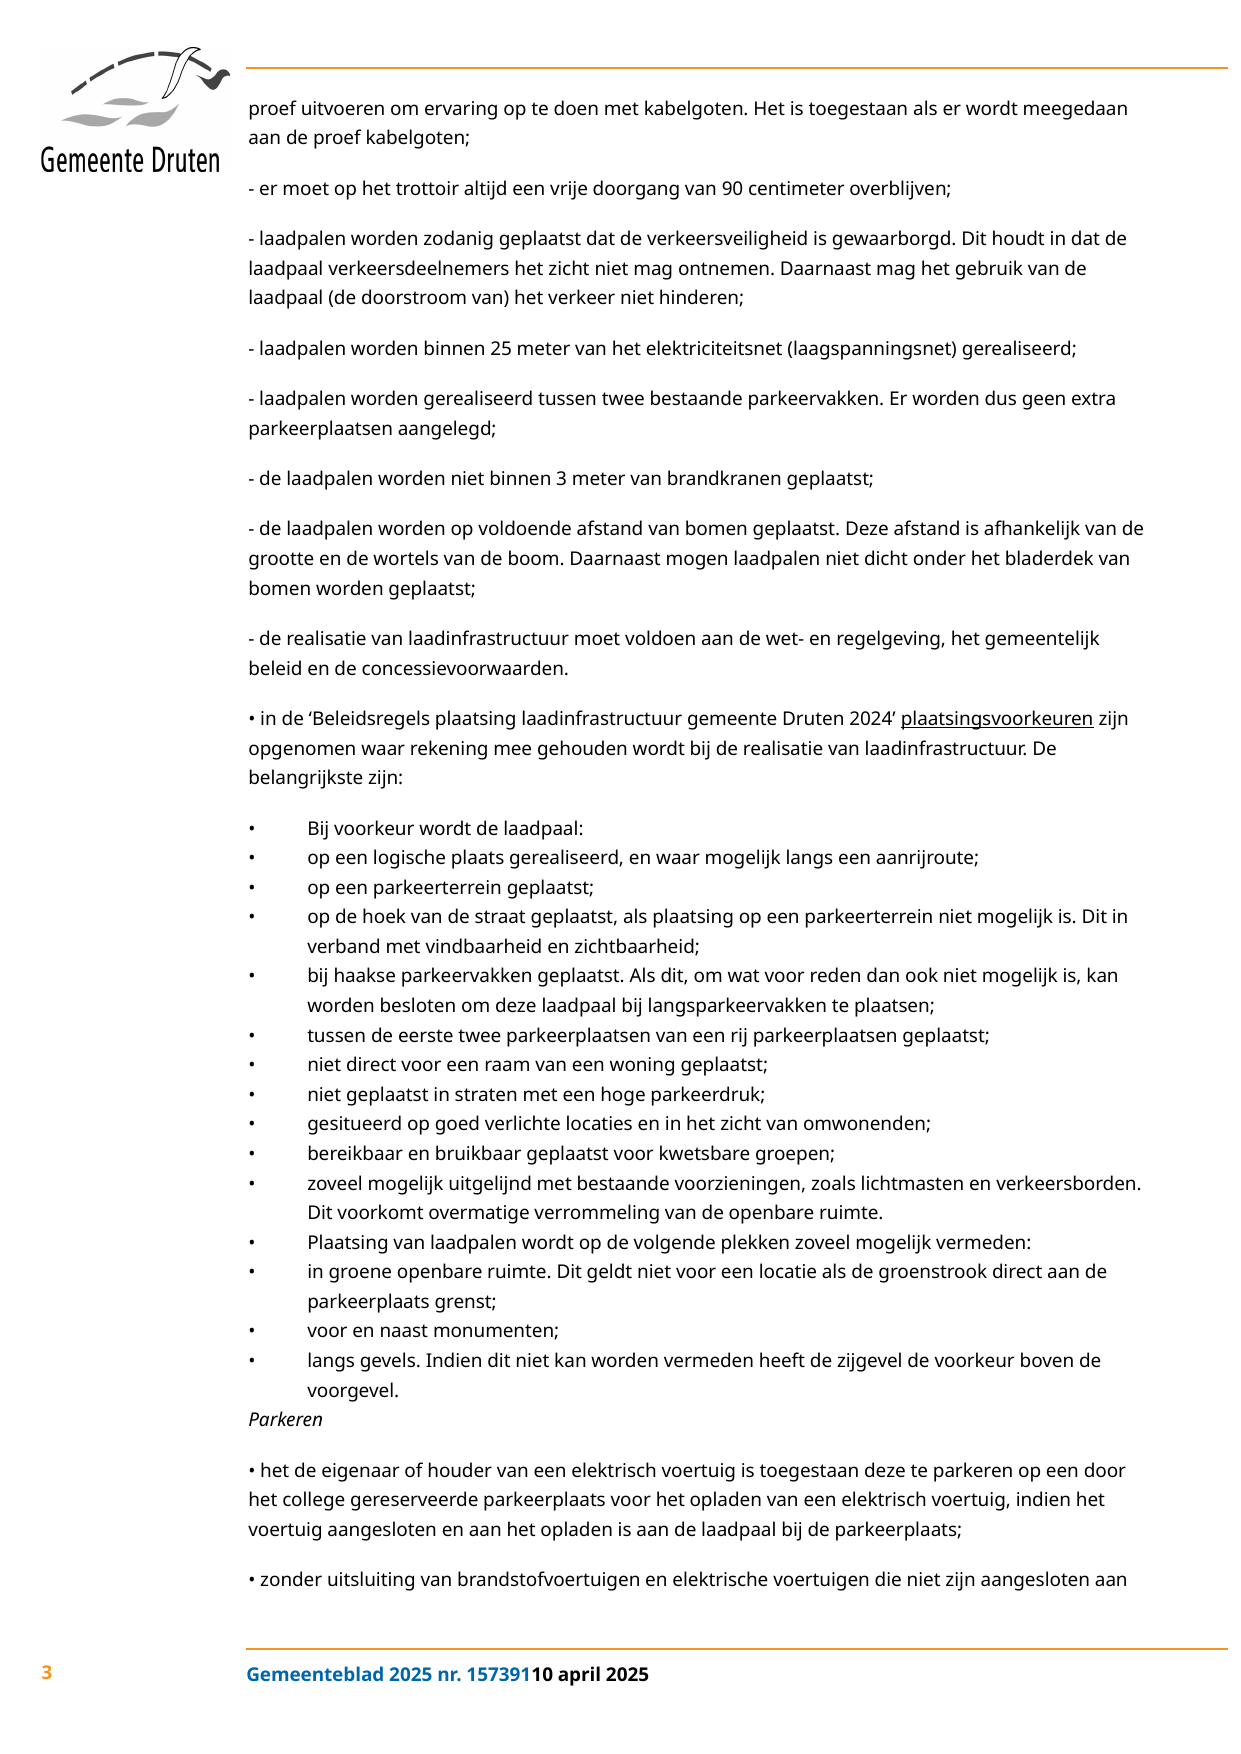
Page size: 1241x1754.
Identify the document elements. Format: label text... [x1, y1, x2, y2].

text - laadpalen worden zodanig geplaatst dat de verkeersveiligheid is gewaarborgd. Dit houdt in dat de laadpaal verkeersdeelnemers het zicht niet mag ontnemen. Daarnaast mag het gebruik van de laadpaal (de doorstroom van) het verkeer niet hinderen; [248, 225, 1152, 310]
picture [41, 47, 231, 172]
list voor en naast monumenten; [248, 1318, 1152, 1343]
text • zonder uitsluiting van brandstofvoertuigen en elektrische voertuigen die niet zijn aangesloten aan [248, 1566, 1152, 1592]
list op de hoek van de straat geplaatst, als plaatsing op een parkeerterrein niet mogelijk is. Dit in verband met vindbaarheid en zichtbaarheid; [248, 903, 1152, 959]
list niet geplaatst in straten met een hoge parkeerdruk; [248, 1081, 1152, 1107]
text - de laadpalen worden op voldoende afstand van bomen geplaatst. Deze afstand is afhankelijk van de grootte en de wortels van de boom. Daarnaast mogen laadpalen niet dicht onder het bladerdek van bomen worden geplaatst; [248, 516, 1152, 601]
text - laadpalen worden gerealiseerd tussen twee bestaande parkeervakken. Er worden dus geen extra parkeerplaatsen aangelegd; [248, 385, 1152, 441]
list op een parkeerterrein geplaatst; [248, 874, 1152, 900]
text - er moet op het trottoir altijd een vrije doorgang van 90 centimeter overblijven; [248, 175, 1152, 201]
list op een logische plaats gerealiseerd, en waar mogelijk langs een aanrijroute; [248, 844, 1152, 870]
text • in de ‘Beleidsregels plaatsing laadinfrastructuur gemeente Druten 2024’ plaatsingsvoorkeuren zijn opgenomen waar rekening mee gehouden wordt bij de realisatie van laadinfrastructuur. De belangrijkste zijn: [248, 705, 1152, 790]
list zoveel mogelijk uitgelijnd met bestaande voorzieningen, zoals lichtmasten en verkeersborden. Dit voorkomt overmatige verrommeling van de openbare ruimte. [248, 1170, 1152, 1225]
text • het de eigenaar of houder van een elektrisch voertuig is toegestaan deze te parkeren op een door het college gereserveerde parkeerplaats voor het opladen van een elektrisch voertuig, indien het voertuig aangesloten en aan het opladen is aan de laadpaal bij de parkeerplaats; [248, 1457, 1152, 1542]
text - laadpalen worden binnen 25 meter van het elektriciteitsnet (laagspanningsnet) gerealiseerd; [248, 335, 1152, 361]
list Bij voorkeur wordt de laadpaal: [248, 815, 1152, 841]
list langs gevels. Indien dit niet kan worden vermeden heeft de zijgevel de voorkeur boven de voorgevel. [248, 1347, 1152, 1403]
text - de realisatie van laadinfrastructuur moet voldoen aan de wet- en regelgeving, het gemeentelijk beleid en de concessievoorwaarden. [248, 625, 1152, 681]
list Plaatsing van laadpalen wordt op de volgende plekken zoveel mogelijk vermeden: [248, 1229, 1152, 1255]
text Parkeren [248, 1406, 1152, 1432]
list bereikbaar en bruikbaar geplaatst voor kwetsbare groepen; [248, 1140, 1152, 1166]
list in groene openbare ruimte. Dit geldt niet voor een locatie als de groenstrook direct aan de parkeerplaats grenst; [248, 1258, 1152, 1314]
list gesitueerd op goed verlichte locaties en in het zicht van omwonenden; [248, 1111, 1152, 1136]
text proef uitvoeren om ervaring op te doen met kabelgoten. Het is toegestaan als er wordt meegedaan aan de proef kabelgoten; [248, 95, 1152, 150]
text - de laadpalen worden niet binnen 3 meter van brandkranen geplaatst; [248, 465, 1152, 491]
list bij haakse parkeervakken geplaatst. Als dit, om wat voor reden dan ook niet mogelijk is, kan worden besloten om deze laadpaal bij langsparkeervakken te plaatsen; [248, 963, 1152, 1018]
list niet direct voor een raam van een woning geplaatst; [248, 1051, 1152, 1077]
list tussen de eerste twee parkeerplaatsen van een rij parkeerplaatsen geplaatst; [248, 1022, 1152, 1048]
